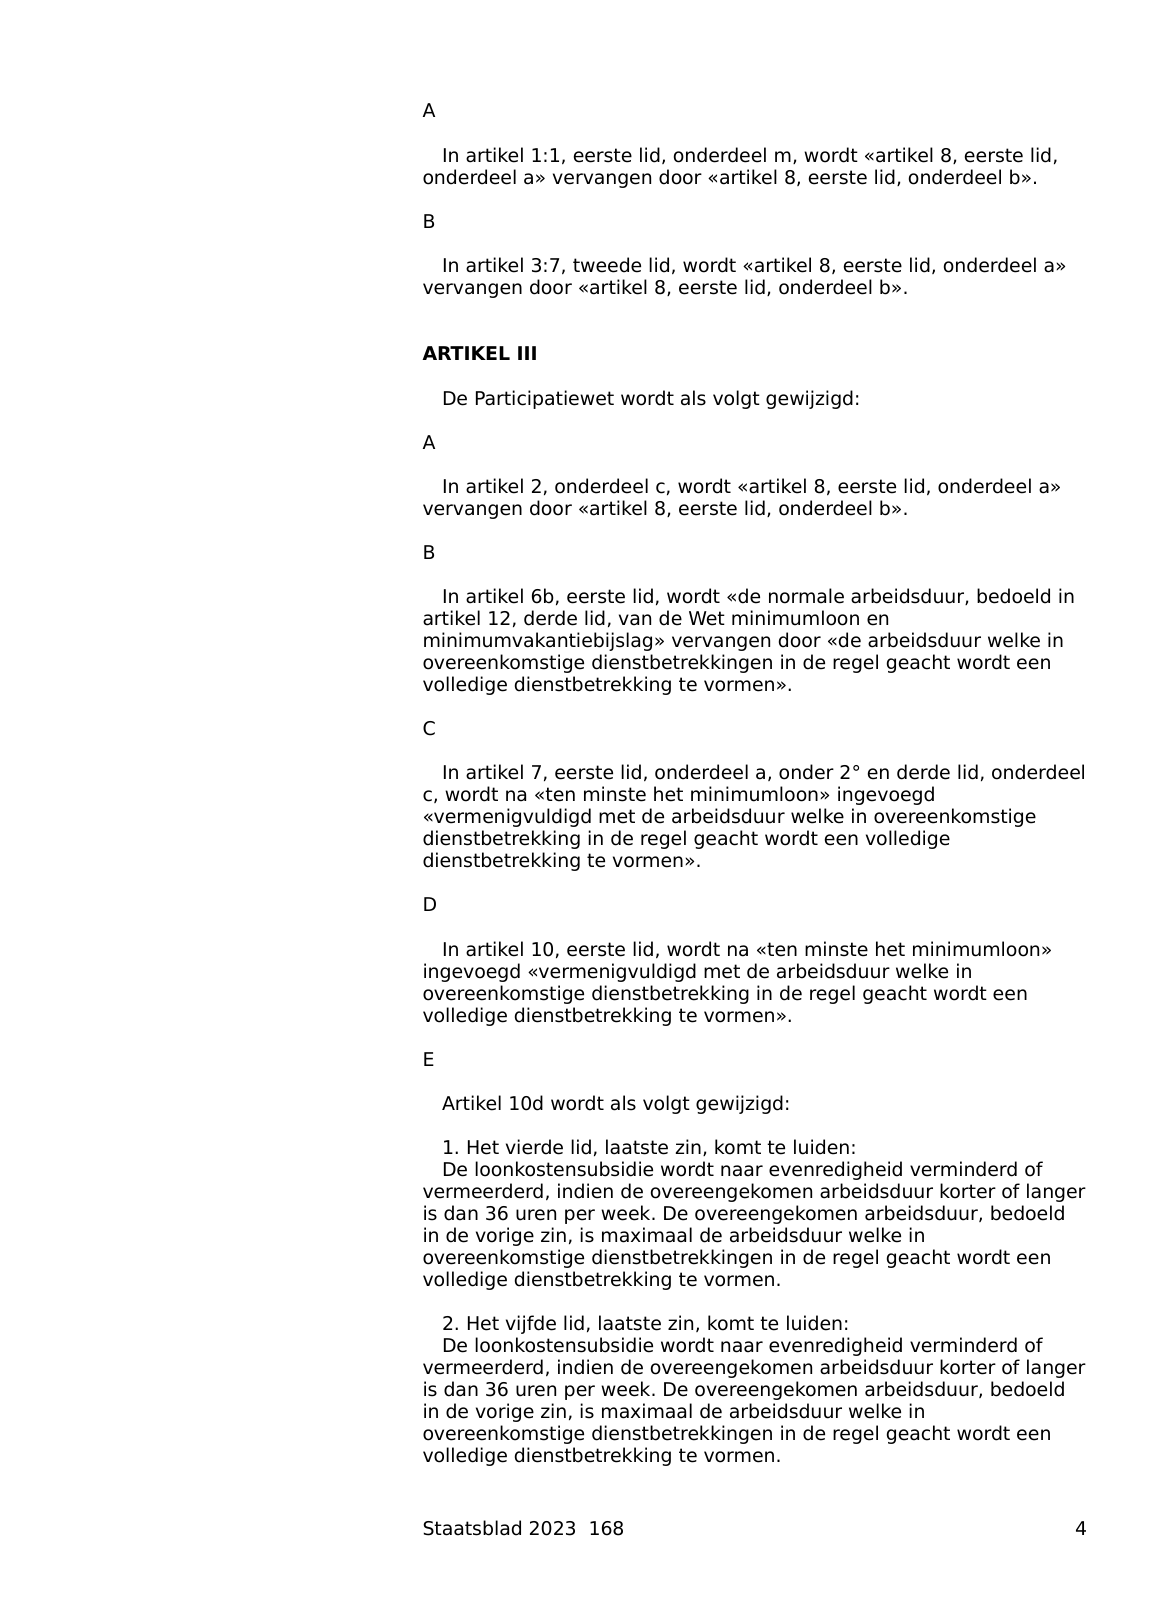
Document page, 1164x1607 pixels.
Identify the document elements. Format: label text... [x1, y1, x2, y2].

text A [422, 100, 1087, 122]
text In artikel 6b, eerste lid, wordt «de normale arbeidsduur, bedoeld in artikel 12, derde lid, van de Wet minimumloon en minimumvakantiebijslag» vervangen door «de arbeidsduur welke in overeenkomstige dienstbetrekkingen in de regel geacht wordt een volledige dienstbetrekking te vormen». [422, 586, 1087, 696]
text D [422, 894, 1087, 916]
subtitle ARTIKEL III [422, 343, 1087, 365]
text De loonkostensubsidie wordt naar evenredigheid verminderd of vermeerderd, indien de overeengekomen arbeidsduur korter of langer is dan 36 uren per week. De overeengekomen arbeidsduur, bedoeld in de vorige zin, is maximaal de arbeidsduur welke in overeenkomstige dienstbetrekkingen in de regel geacht wordt een volledige dienstbetrekking te vormen. [422, 1159, 1087, 1291]
text In artikel 1:1, eerste lid, onderdeel m, wordt «artikel 8, eerste lid, onderdeel a» vervangen door «artikel 8, eerste lid, onderdeel b». [422, 144, 1087, 188]
text Artikel 10d wordt als volgt gewijzigd: [422, 1093, 1087, 1115]
text In artikel 3:7, tweede lid, wordt «artikel 8, eerste lid, onderdeel a» vervangen door «artikel 8, eerste lid, onderdeel b». [422, 255, 1087, 299]
text C [422, 718, 1087, 740]
text De Participatiewet wordt als volgt gewijzigd: [422, 387, 1087, 409]
text B [422, 542, 1087, 564]
text In artikel 7, eerste lid, onderdeel a, onder 2° en derde lid, onderdeel c, wordt na «ten minste het minimumloon» ingevoegd «vermenigvuldigd met de arbeidsduur welke in overeenkomstige dienstbetrekking in de regel geacht wordt een volledige dienstbetrekking te vormen». [422, 762, 1087, 872]
text B [422, 211, 1087, 233]
text 2. Het vijfde lid, laatste zin, komt te luiden: [422, 1313, 1087, 1335]
text 1. Het vierde lid, laatste zin, komt te luiden: [422, 1137, 1087, 1159]
text In artikel 2, onderdeel c, wordt «artikel 8, eerste lid, onderdeel a» vervangen door «artikel 8, eerste lid, onderdeel b». [422, 476, 1087, 520]
text De loonkostensubsidie wordt naar evenredigheid verminderd of vermeerderd, indien de overeengekomen arbeidsduur korter of langer is dan 36 uren per week. De overeengekomen arbeidsduur, bedoeld in de vorige zin, is maximaal de arbeidsduur welke in overeenkomstige dienstbetrekkingen in de regel geacht wordt een volledige dienstbetrekking te vormen. [422, 1335, 1087, 1467]
text In artikel 10, eerste lid, wordt na «ten minste het minimumloon» ingevoegd «vermenigvuldigd met de arbeidsduur welke in overeenkomstige dienstbetrekking in de regel geacht wordt een volledige dienstbetrekking te vormen». [422, 938, 1087, 1026]
text E [422, 1049, 1087, 1071]
text A [422, 432, 1087, 453]
